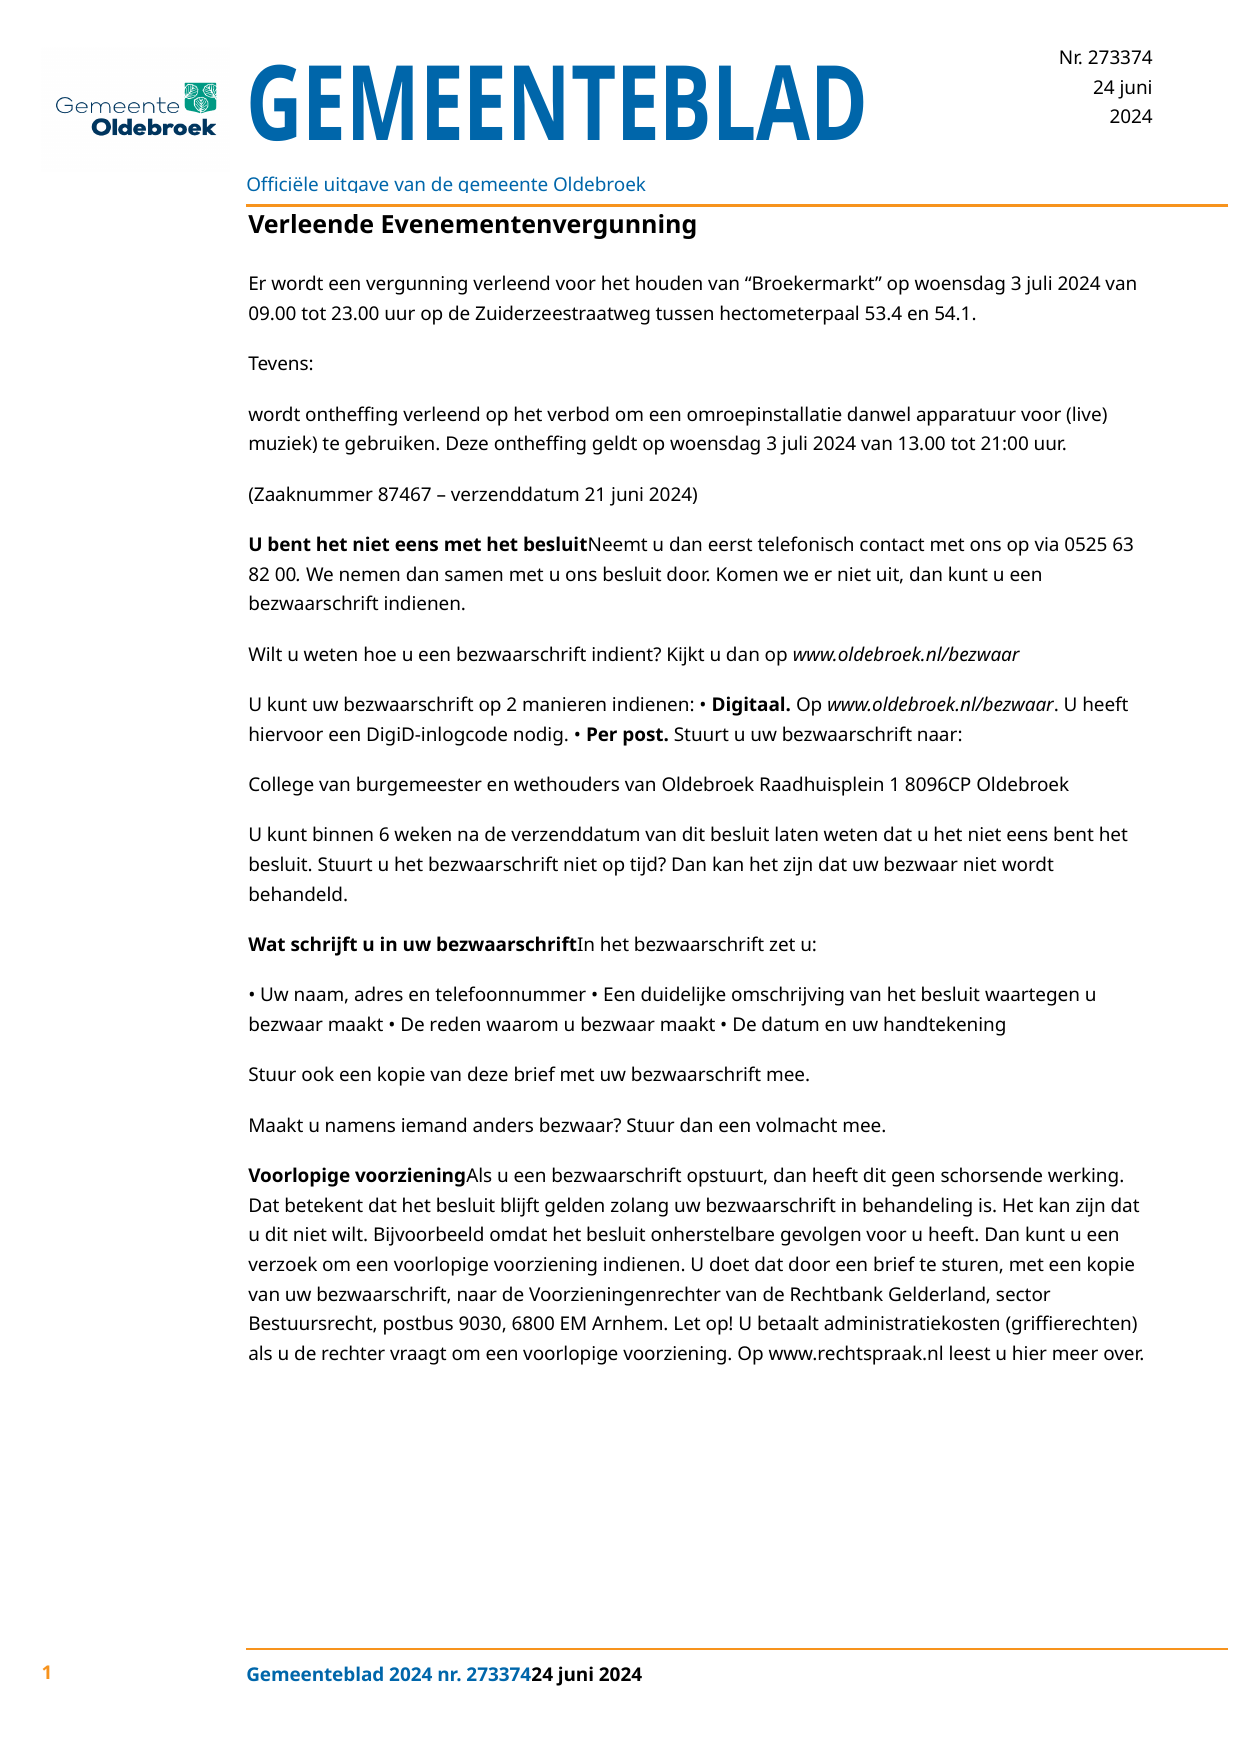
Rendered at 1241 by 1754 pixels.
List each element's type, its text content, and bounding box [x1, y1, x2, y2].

text wordt ontheffing verleend op het verbod om een omroepinstallatie danwel apparatuur voor (live) muziek) te gebruiken. Deze ontheffing geldt op woensdag 3 juli 2024 van 13.00 tot 21:00 uur. [248, 401, 1152, 456]
text U bent het niet eens met het besluitNeemt u dan eerst telefonisch contact met ons op via 0525 63 82 00. We nemen dan samen met u ons besluit door. Komen we er niet uit, dan kunt u een bezwaarschrift indienen. [248, 531, 1152, 616]
text College van burgemeester en wethouders van Oldebroek Raadhuisplein 1 8096CP Oldebroek [248, 771, 1152, 797]
text Wat schrijft u in uw bezwaarschriftIn het bezwaarschrift zet u: [248, 931, 1152, 957]
text Wilt u weten hoe u een bezwaarschrift indient? Kijkt u dan op www.oldebroek.nl/bezwaar [248, 641, 1152, 666]
text Stuur ook een kopie van deze brief met uw bezwaarschrift mee. [248, 1062, 1152, 1087]
text Er wordt een vergunning verleend voor het houden van “Broekermarkt” op woensdag 3 juli 2024 van 09.00 tot 23.00 uur op de Zuiderzeestraatweg tussen hectometerpaal 53.4 en 54.1. [248, 270, 1152, 326]
text Voorlopige voorzieningAls u een bezwaarschrift opstuurt, dan heeft dit geen schorsende werking. Dat betekent dat het besluit blijft gelden zolang uw bezwaarschrift in behandeling is. Het kan zijn dat u dit niet wilt. Bijvoorbeeld omdat het besluit onherstelbare gevolgen voor u heeft. Dan kunt u een verzoek om een voorlopige voorziening indienen. U doet dat door een brief te sturen, met een kopie van uw bezwaarschrift, naar de Voorzieningenrechter van de Rechtbank Gelderland, sector Bestuursrecht, postbus 9030, 6800 EM Arnhem. Let op! U betaalt administratiekosten (griffierechten) als u de rechter vraagt om een voorlopige voorziening. Op www.rechtspraak.nl leest u hier meer over. [248, 1162, 1152, 1366]
text U kunt binnen 6 weken na de verzenddatum van dit besluit laten weten dat u het niet eens bent het besluit. Stuurt u het bezwaarschrift niet op tijd? Dan kan het zijn dat uw bezwaar niet wordt behandeld. [248, 822, 1152, 906]
text (Zaaknummer 87467 – verzenddatum 21 juni 2024) [248, 481, 1152, 506]
text Tevens: [248, 350, 1152, 376]
text Maakt u namens iemand anders bezwaar? Stuur dan een volmacht mee. [248, 1112, 1152, 1138]
text U kunt uw bezwaarschrift op 2 manieren indienen: • Digitaal. Op www.oldebroek.nl/bezwaar. U heeft hiervoor een DigiD-inlogcode nodig. • Per post. Stuurt u uw bezwaarschrift naar: [248, 691, 1152, 746]
picture [41, 47, 231, 172]
text • Uw naam, adres en telefoonnummer • Een duidelijke omschrijving van het besluit waartegen u bezwaar maakt • De reden waarom u bezwaar maakt • De datum en uw handtekening [248, 982, 1152, 1037]
text Verleende Evenementenvergunning [248, 207, 1152, 241]
